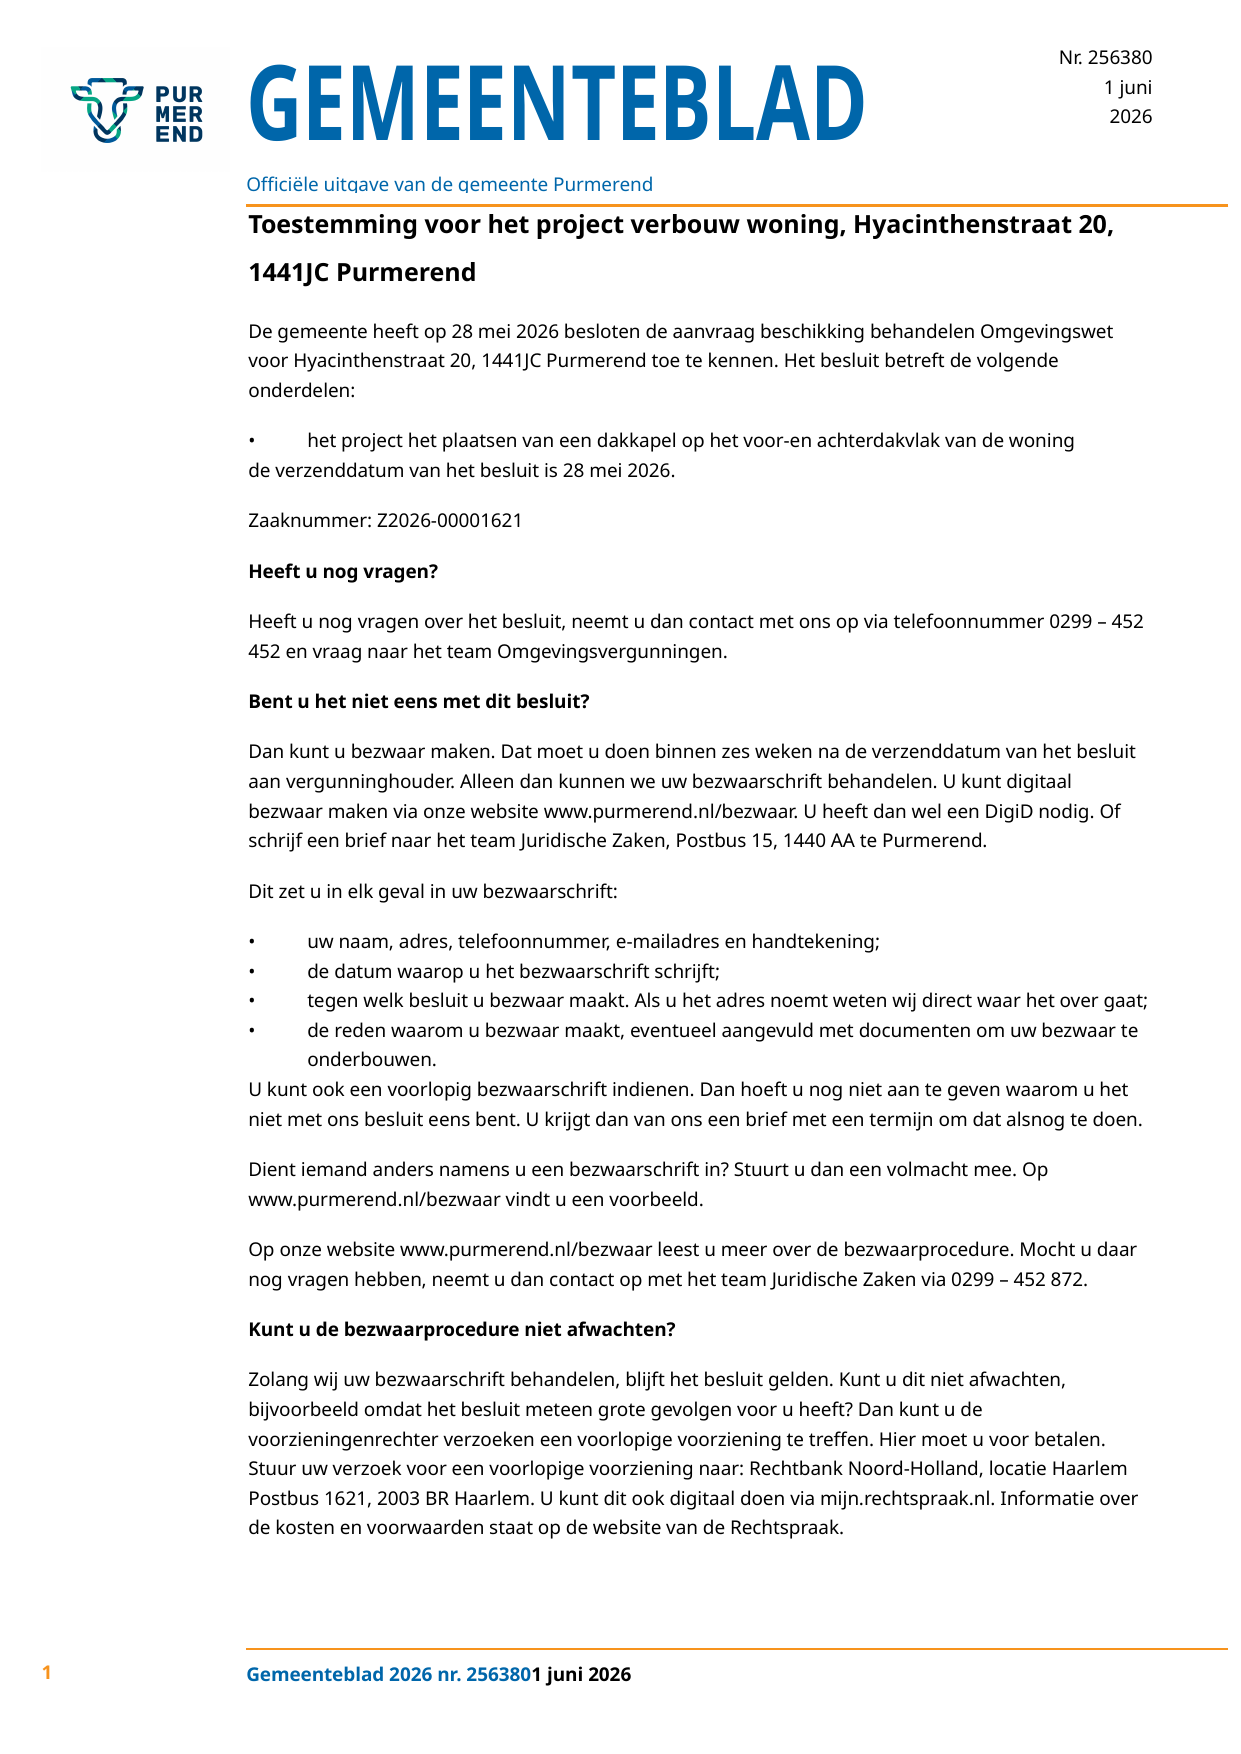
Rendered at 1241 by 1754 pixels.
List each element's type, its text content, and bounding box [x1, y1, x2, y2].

text Dan kunt u bezwaar maken. Dat moet u doen binnen zes weken na de verzenddatum van het besluit aan vergunninghouder. Alleen dan kunnen we uw bezwaarschrift behandelen. U kunt digitaal bezwaar maken via onze website www.purmerend.nl/bezwaar. U heeft dan wel een DigiD nodig. Of schrijf een brief naar het team Juridische Zaken, Postbus 15, 1440 AA te Purmerend. [248, 739, 1152, 853]
text Dient iemand anders namens u een bezwaarschrift in? Stuurt u dan een volmacht mee. Op www.purmerend.nl/bezwaar vindt u een voorbeeld. [248, 1156, 1152, 1212]
text Kunt u de bezwaarprocedure niet afwachten? [248, 1316, 1152, 1342]
picture [41, 47, 231, 172]
text Zolang wij uw bezwaarschrift behandelen, blijft het besluit gelden. Kunt u dit niet afwachten, bijvoorbeeld omdat het besluit meteen grote gevolgen voor u heeft? Dan kunt u de voorzieningenrechter verzoeken een voorlopige voorziening te treffen. Hier moet u voor betalen. Stuur uw verzoek voor een voorlopige voorziening naar: Rechtbank Noord-Holland, locatie Haarlem Postbus 1621, 2003 BR Haarlem. U kunt dit ook digitaal doen via mijn.rechtspraak.nl. Informatie over de kosten en voorwaarden staat op de website van de Rechtspraak. [248, 1367, 1152, 1540]
list de datum waarop u het bezwaarschrift schrijft; [248, 958, 1152, 984]
text Zaaknummer: Z2026-00001621 [248, 507, 1152, 533]
text Heeft u nog vragen over het besluit, neemt u dan contact met ons op via telefoonnummer 0299 – 452 452 en vraag naar het team Omgevingsvergunningen. [248, 608, 1152, 664]
text De gemeente heeft op 28 mei 2026 besloten de aanvraag beschikking behandelen Omgevingswet voor Hyacinthenstraat 20, 1441JC Purmerend toe te kennen. Het besluit betreft de volgende onderdelen: [248, 318, 1152, 403]
list tegen welk besluit u bezwaar maakt. Als u het adres noemt weten wij direct waar het over gaat; [248, 987, 1152, 1013]
list het project het plaatsen van een dakkapel op het voor-en achterdakvlak van de woning [248, 427, 1152, 453]
text Bent u het niet eens met dit besluit? [248, 688, 1152, 714]
list uw naam, adres, telefoonnummer, e-mailadres en handtekening; [248, 928, 1152, 954]
list de reden waarom u bezwaar maakt, eventueel aangevuld met documenten om uw bezwaar te onderbouwen. [248, 1017, 1152, 1072]
text Toestemming voor het project verbouw woning, Hyacinthenstraat 20, 1441JC Purmerend [248, 207, 1152, 288]
text de verzenddatum van het besluit is 28 mei 2026. [248, 457, 1152, 483]
text U kunt ook een voorlopig bezwaarschrift indienen. Dan hoeft u nog niet aan te geven waarom u het niet met ons besluit eens bent. U krijgt dan van ons een brief met een termijn om dat alsnog te doen. [248, 1076, 1152, 1132]
text Dit zet u in elk geval in uw bezwaarschrift: [248, 878, 1152, 904]
text Heeft u nog vragen? [248, 558, 1152, 584]
text Op onze website www.purmerend.nl/bezwaar leest u meer over de bezwaarprocedure. Mocht u daar nog vragen hebben, neemt u dan contact op met het team Juridische Zaken via 0299 – 452 872. [248, 1236, 1152, 1292]
